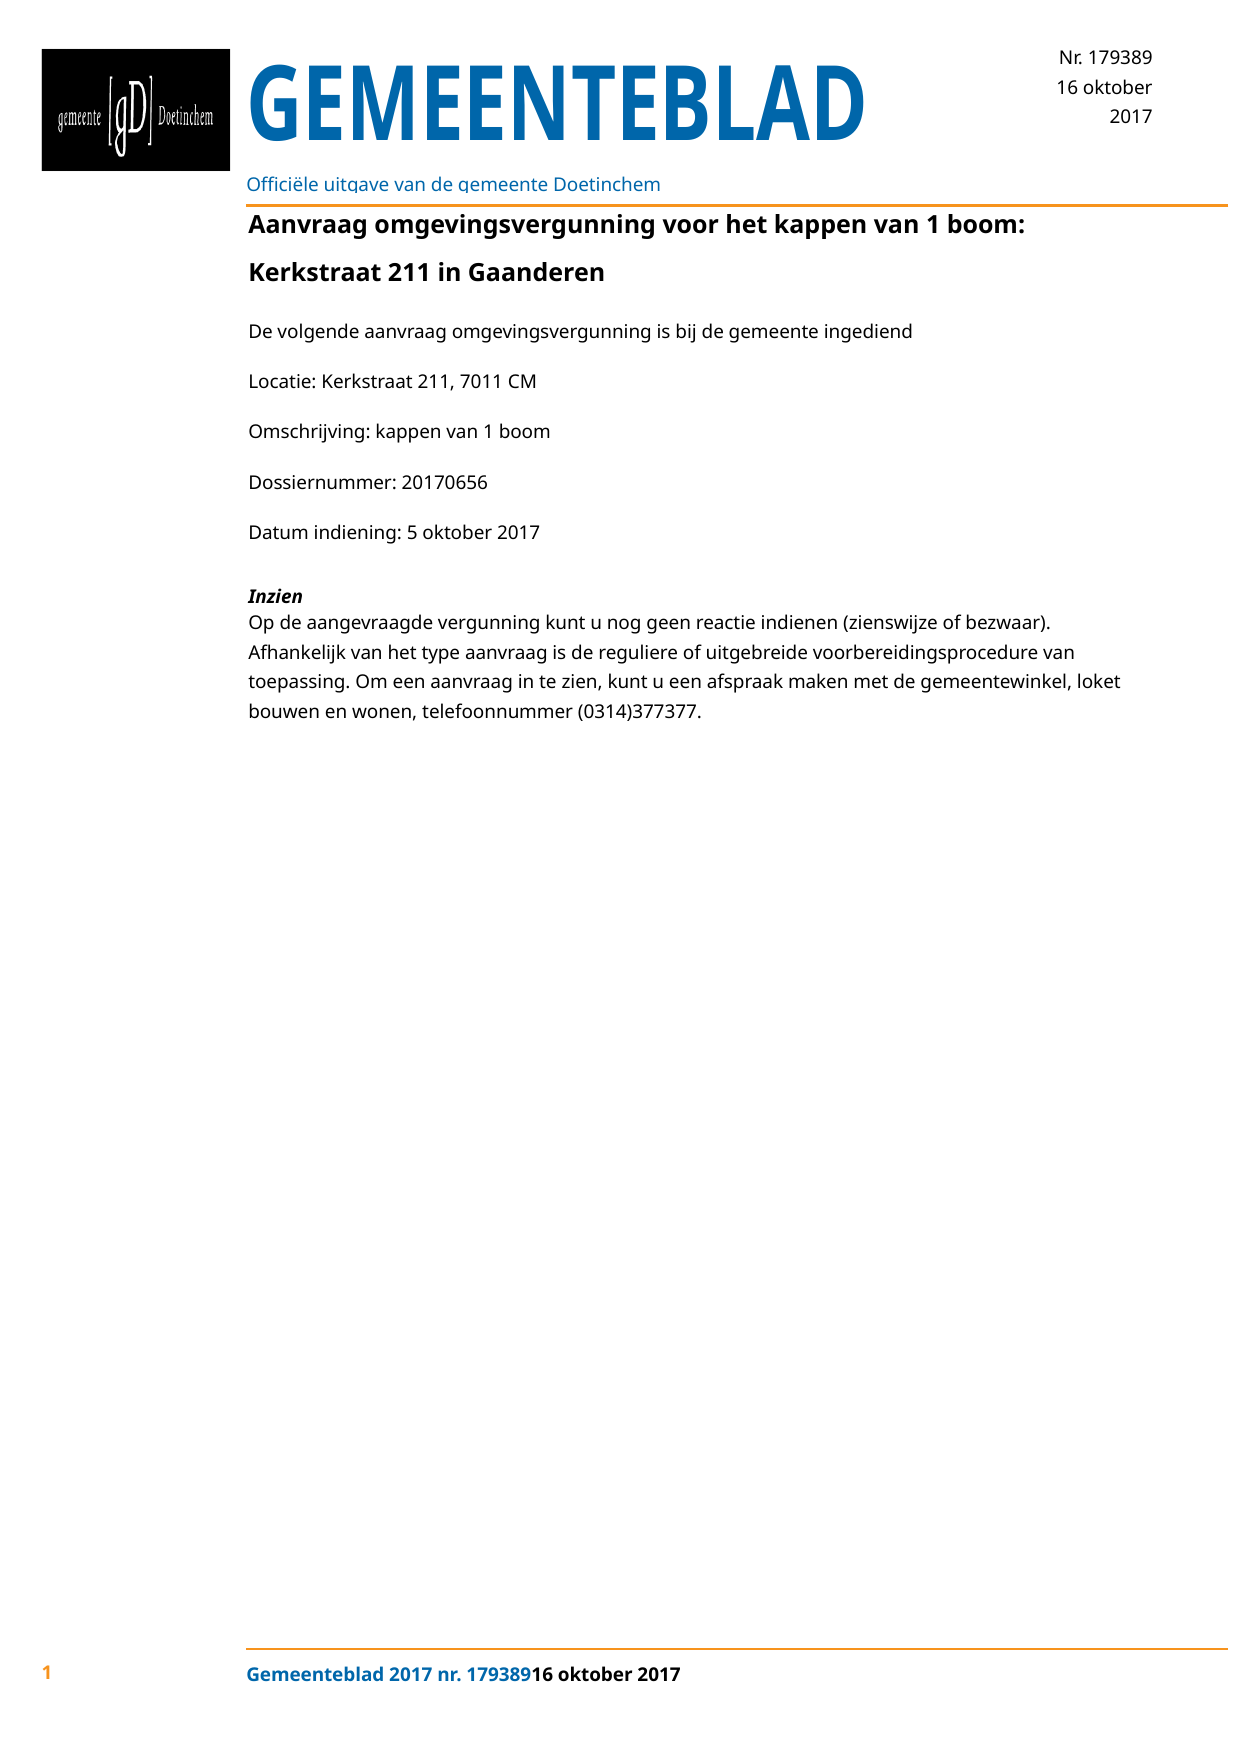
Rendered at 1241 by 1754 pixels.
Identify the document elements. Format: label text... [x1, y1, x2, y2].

text Op de aangevraagde vergunning kunt u nog geen reactie indienen (zienswijze of bezwaar). Afhankelijk van het type aanvraag is de reguliere of uitgebreide voorbereidingsprocedure van toepassing. Om een aanvraag in te zien, kunt u een afspraak maken met de gemeentewinkel, loket bouwen en wonen, telefoonnummer (0314)377377. [248, 609, 1152, 724]
picture [41, 47, 231, 172]
text Aanvraag omgevingsvergunning voor het kappen van 1 boom: Kerkstraat 211 in Gaanderen [248, 207, 1152, 288]
text Inzien [248, 583, 1152, 609]
text Locatie: Kerkstraat 211, 7011 CM [248, 368, 1152, 394]
text Dossiernummer: 20170656 [248, 469, 1152, 495]
text De volgende aanvraag omgevingsvergunning is bij de gemeente ingediend [248, 318, 1152, 344]
text Omschrijving: kappen van 1 boom [248, 419, 1152, 444]
text Datum indiening: 5 oktober 2017 [248, 519, 1152, 545]
